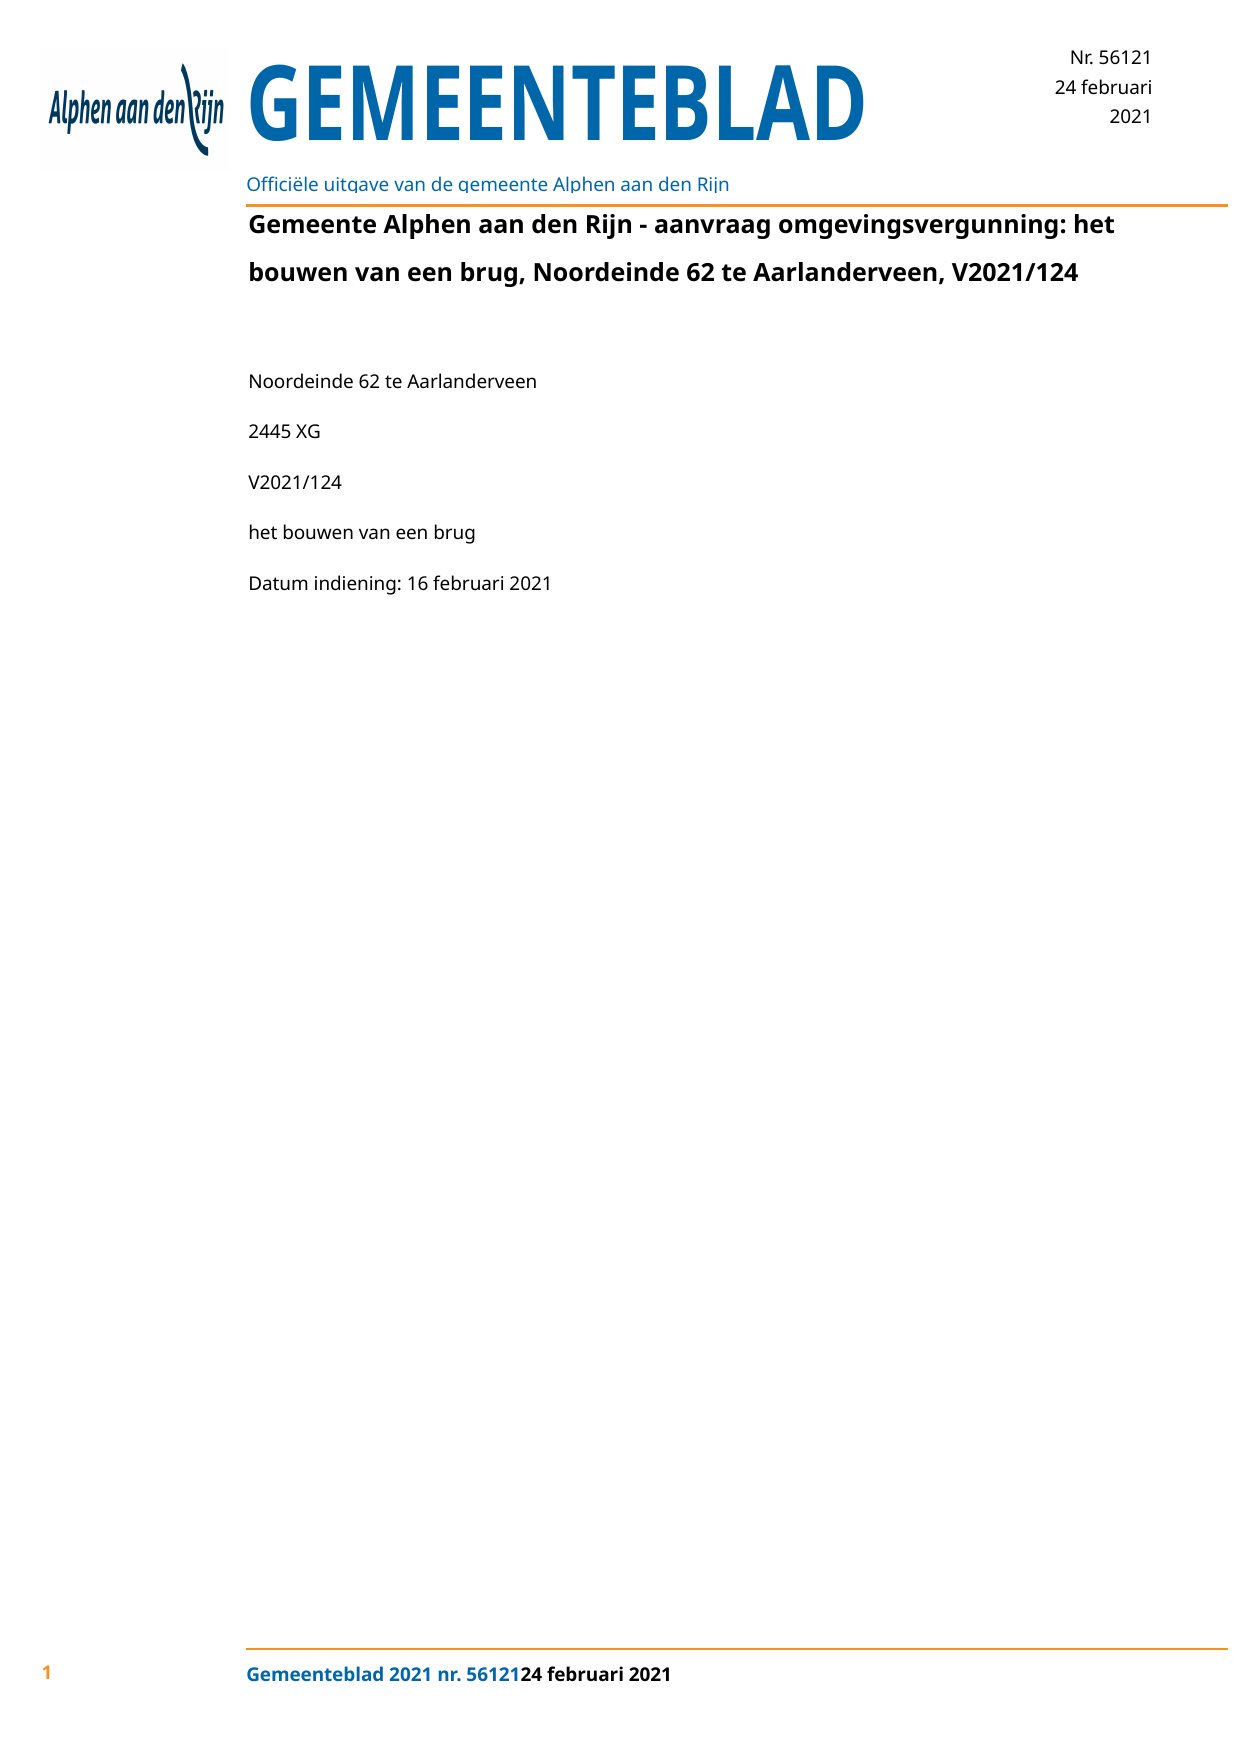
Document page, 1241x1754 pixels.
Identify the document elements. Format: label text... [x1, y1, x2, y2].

text V2021/124 [248, 469, 1152, 495]
text 2445 XG [248, 419, 1152, 444]
text Gemeente Alphen aan den Rijn - aanvraag omgevingsvergunning: het bouwen van een brug, Noordeinde 62 te Aarlanderveen, V2021/124 [248, 207, 1152, 288]
text Datum indiening: 16 februari 2021 [248, 570, 1152, 596]
picture [41, 47, 231, 172]
text het bouwen van een brug [248, 519, 1152, 545]
text Noordeinde 62 te Aarlanderveen [248, 368, 1152, 394]
